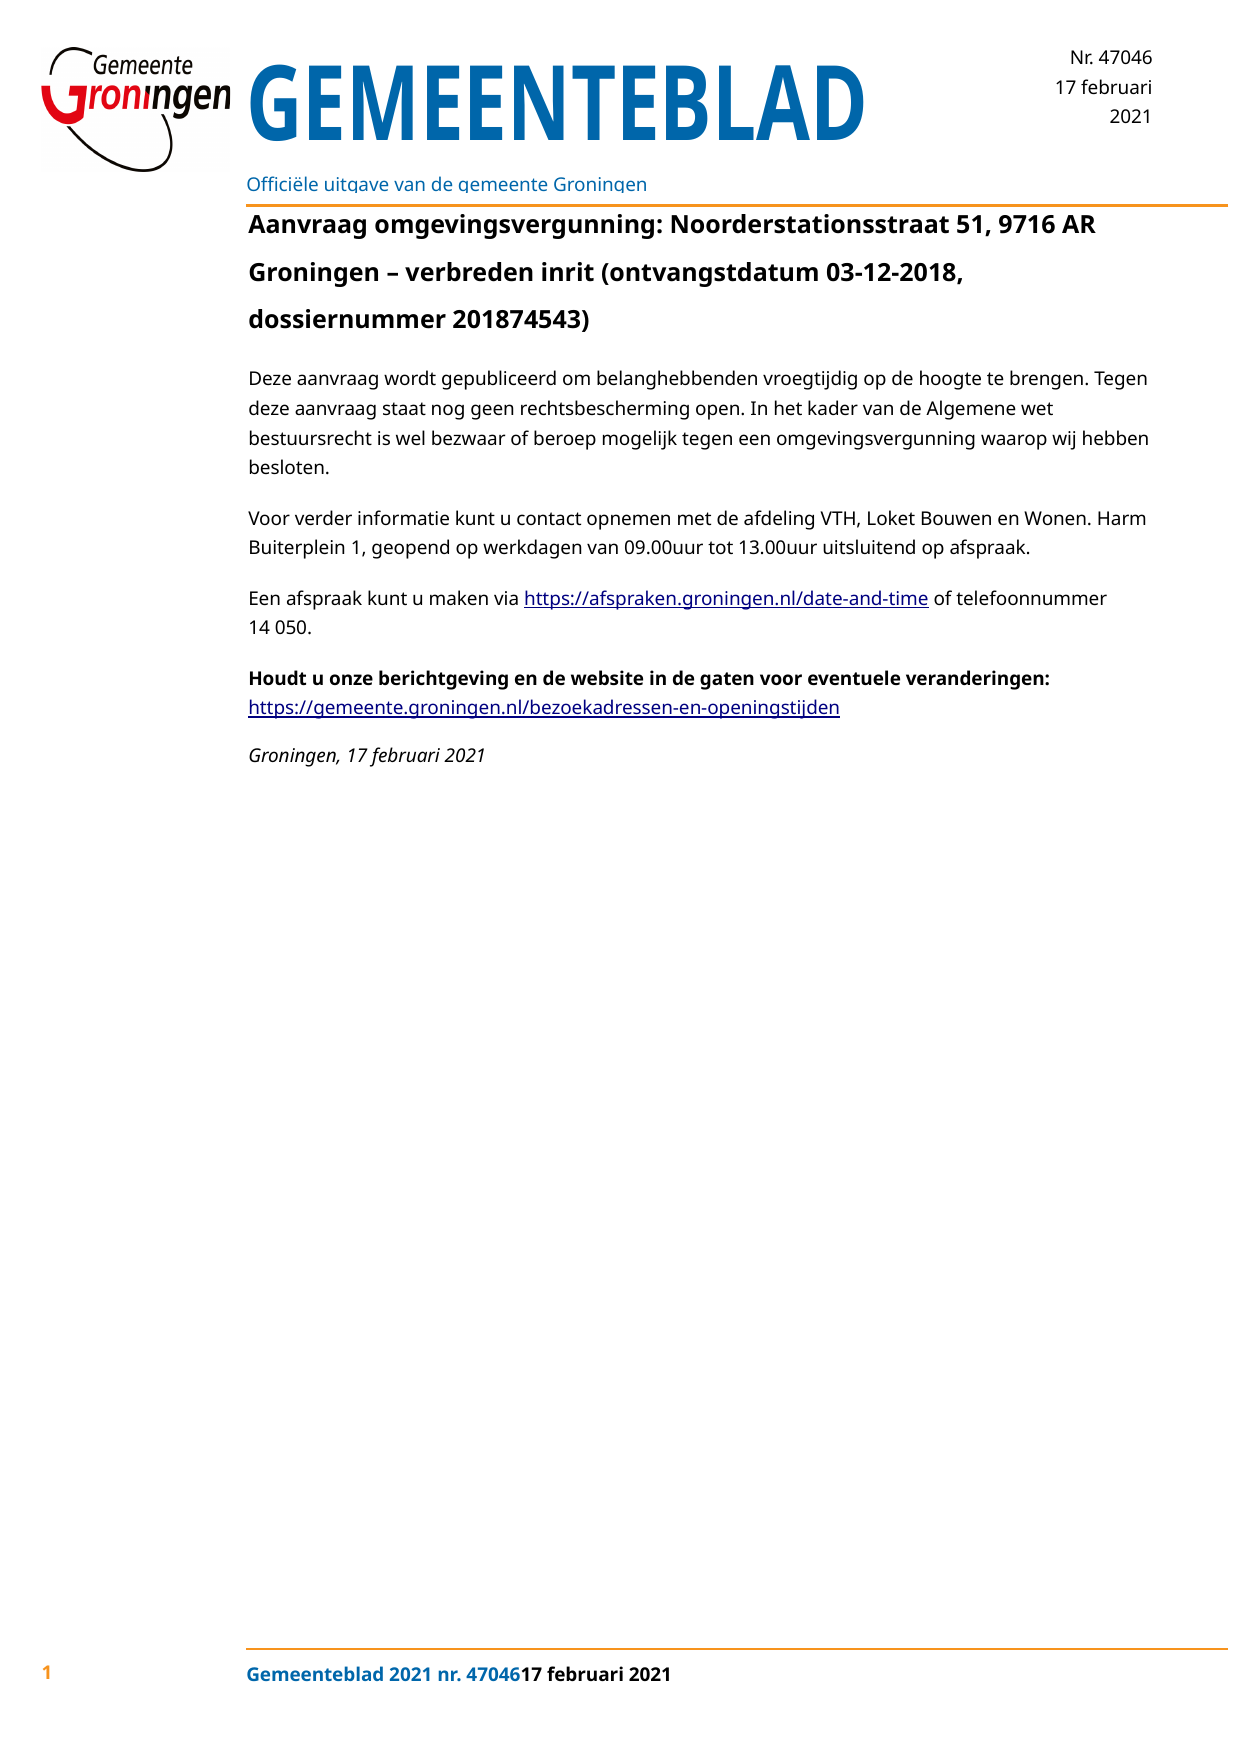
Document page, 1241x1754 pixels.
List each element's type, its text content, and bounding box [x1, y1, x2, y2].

text Houdt u onze berichtgeving en de website in de gaten voor eventuele veranderingen: https://gemeente.groningen.nl/bezoekadressen-en-openingstijden [248, 665, 1152, 720]
text Een afspraak kunt u maken via https://afspraken.groningen.nl/date-and-time of telefoonnummer 14 050. [248, 585, 1152, 640]
text Groningen, 17 februari 2021 [248, 742, 1152, 768]
picture [41, 47, 231, 172]
text Voor verder informatie kunt u contact opnemen met de afdeling VTH, Loket Bouwen en Wonen. Harm Buiterplein 1, geopend op werkdagen van 09.00uur tot 13.00uur uitsluitend op afspraak. [248, 505, 1152, 560]
text Deze aanvraag wordt gepubliceerd om belanghebbenden vroegtijdig op de hoogte te brengen. Tegen deze aanvraag staat nog geen rechtsbescherming open. In het kader van de Algemene wet bestuursrecht is wel bezwaar of beroep mogelijk tegen een omgevingsvergunning waarop wij hebben besloten. [248, 366, 1152, 480]
text Aanvraag omgevingsvergunning: Noorderstationsstraat 51, 9716 AR Groningen – verbreden inrit (ontvangstdatum 03-12-2018, dossiernummer 201874543) [248, 207, 1152, 336]
